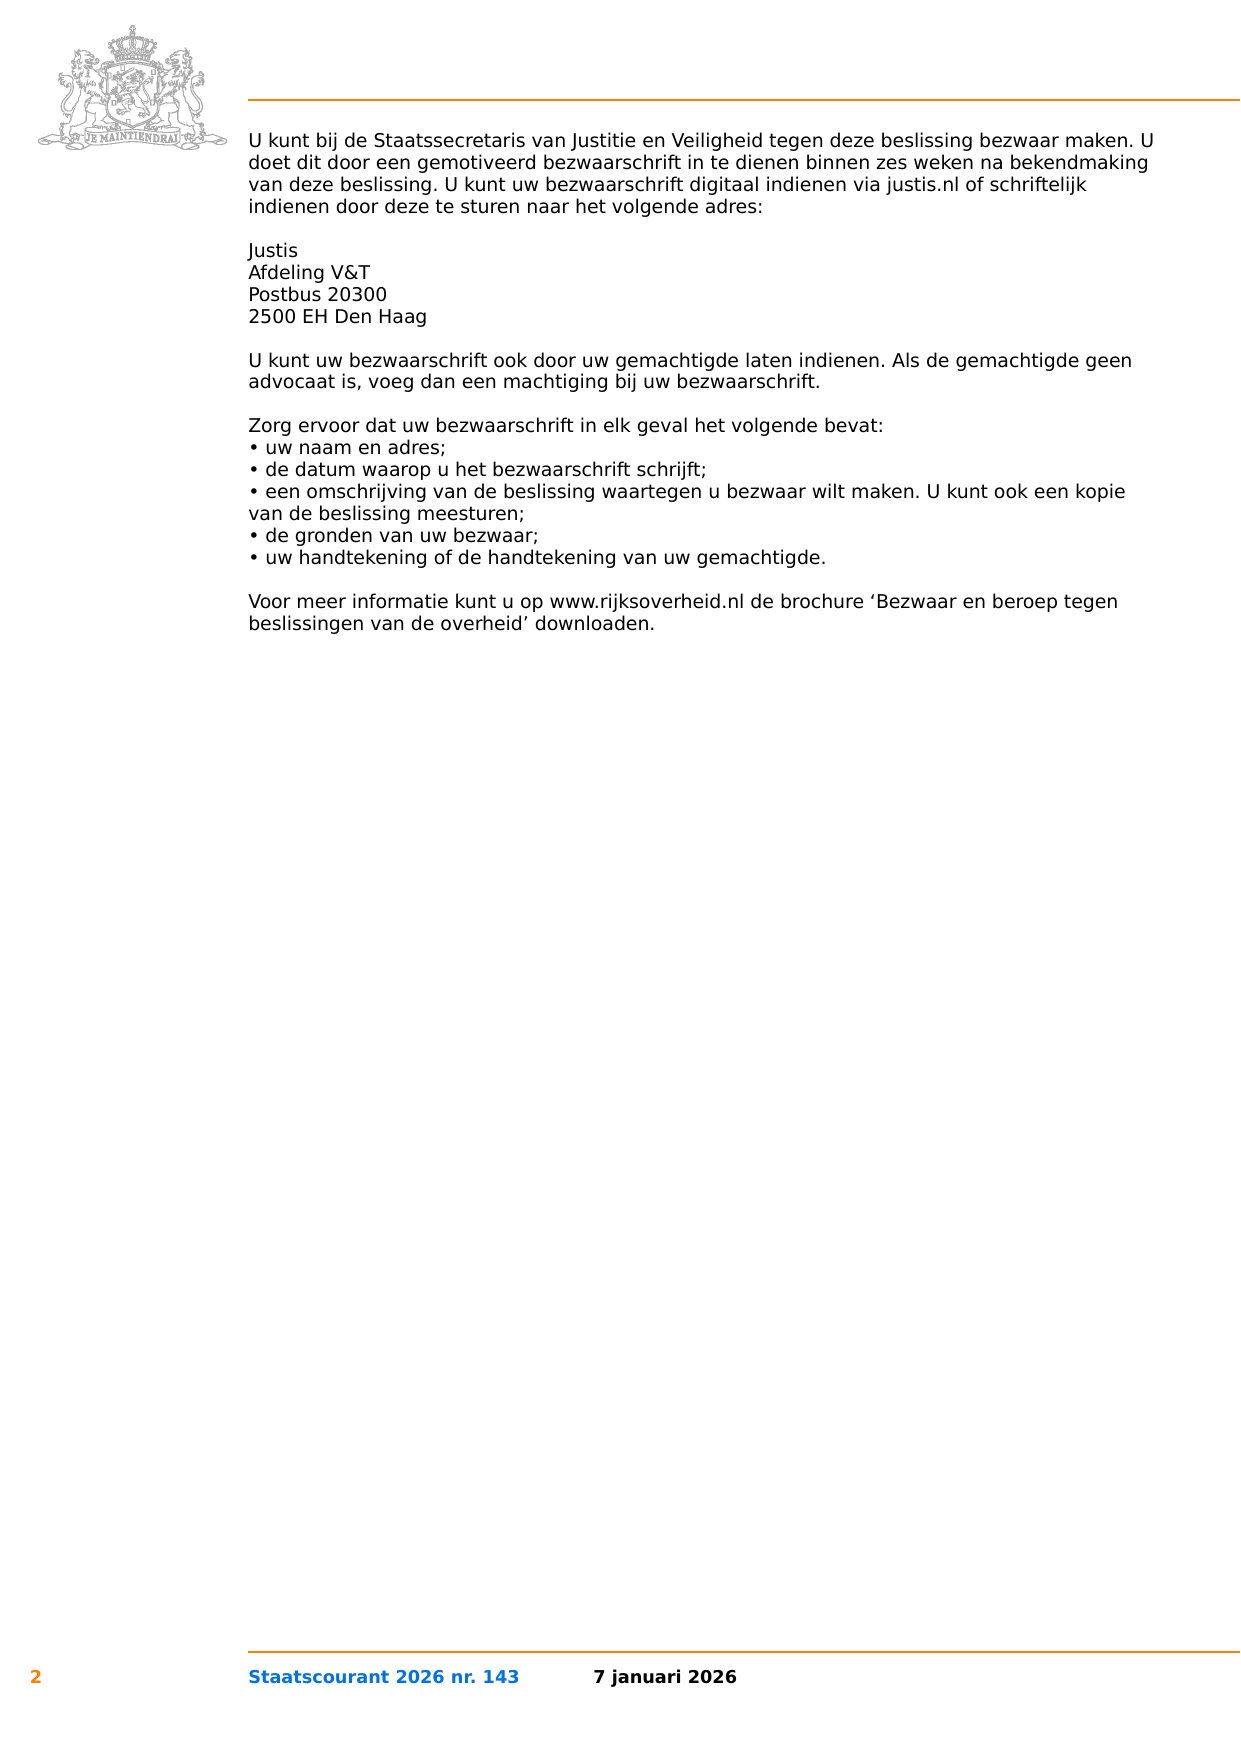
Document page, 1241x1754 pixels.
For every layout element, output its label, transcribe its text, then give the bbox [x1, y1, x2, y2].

text • de gronden van uw bezwaar; [248, 525, 1163, 547]
text Postbus 20300 [248, 284, 1163, 306]
text • een omschrijving van de beslissing waartegen u bezwaar wilt maken. U kunt ook een kopie van de beslissing meesturen; [248, 481, 1163, 525]
text • uw naam en adres; [248, 437, 1163, 459]
text 2500 EH Den Haag [248, 306, 1163, 328]
text Justis [248, 240, 1163, 262]
picture [38, 25, 227, 150]
text Afdeling V&T [248, 262, 1163, 284]
text Zorg ervoor dat uw bezwaarschrift in elk geval het volgende bevat: [248, 415, 1163, 437]
text Voor meer informatie kunt u op www.rijksoverheid.nl de brochure ‘Bezwaar en beroep tegen beslissingen van de overheid’ downloaden. [248, 591, 1163, 635]
text • de datum waarop u het bezwaarschrift schrijft; [248, 459, 1163, 481]
text U kunt uw bezwaarschrift ook door uw gemachtigde laten indienen. Als de gemachtigde geen advocaat is, voeg dan een machtiging bij uw bezwaarschrift. [248, 349, 1163, 393]
text • uw handtekening of de handtekening van uw gemachtigde. [248, 547, 1163, 569]
text U kunt bij de Staatssecretaris van Justitie en Veiligheid tegen deze beslissing bezwaar maken. U doet dit door een gemotiveerd bezwaarschrift in te dienen binnen zes weken na bekendmaking van deze beslissing. U kunt uw bezwaarschrift digitaal indienen via justis.nl of schriftelijk indienen door deze te sturen naar het volgende adres: [248, 130, 1163, 218]
